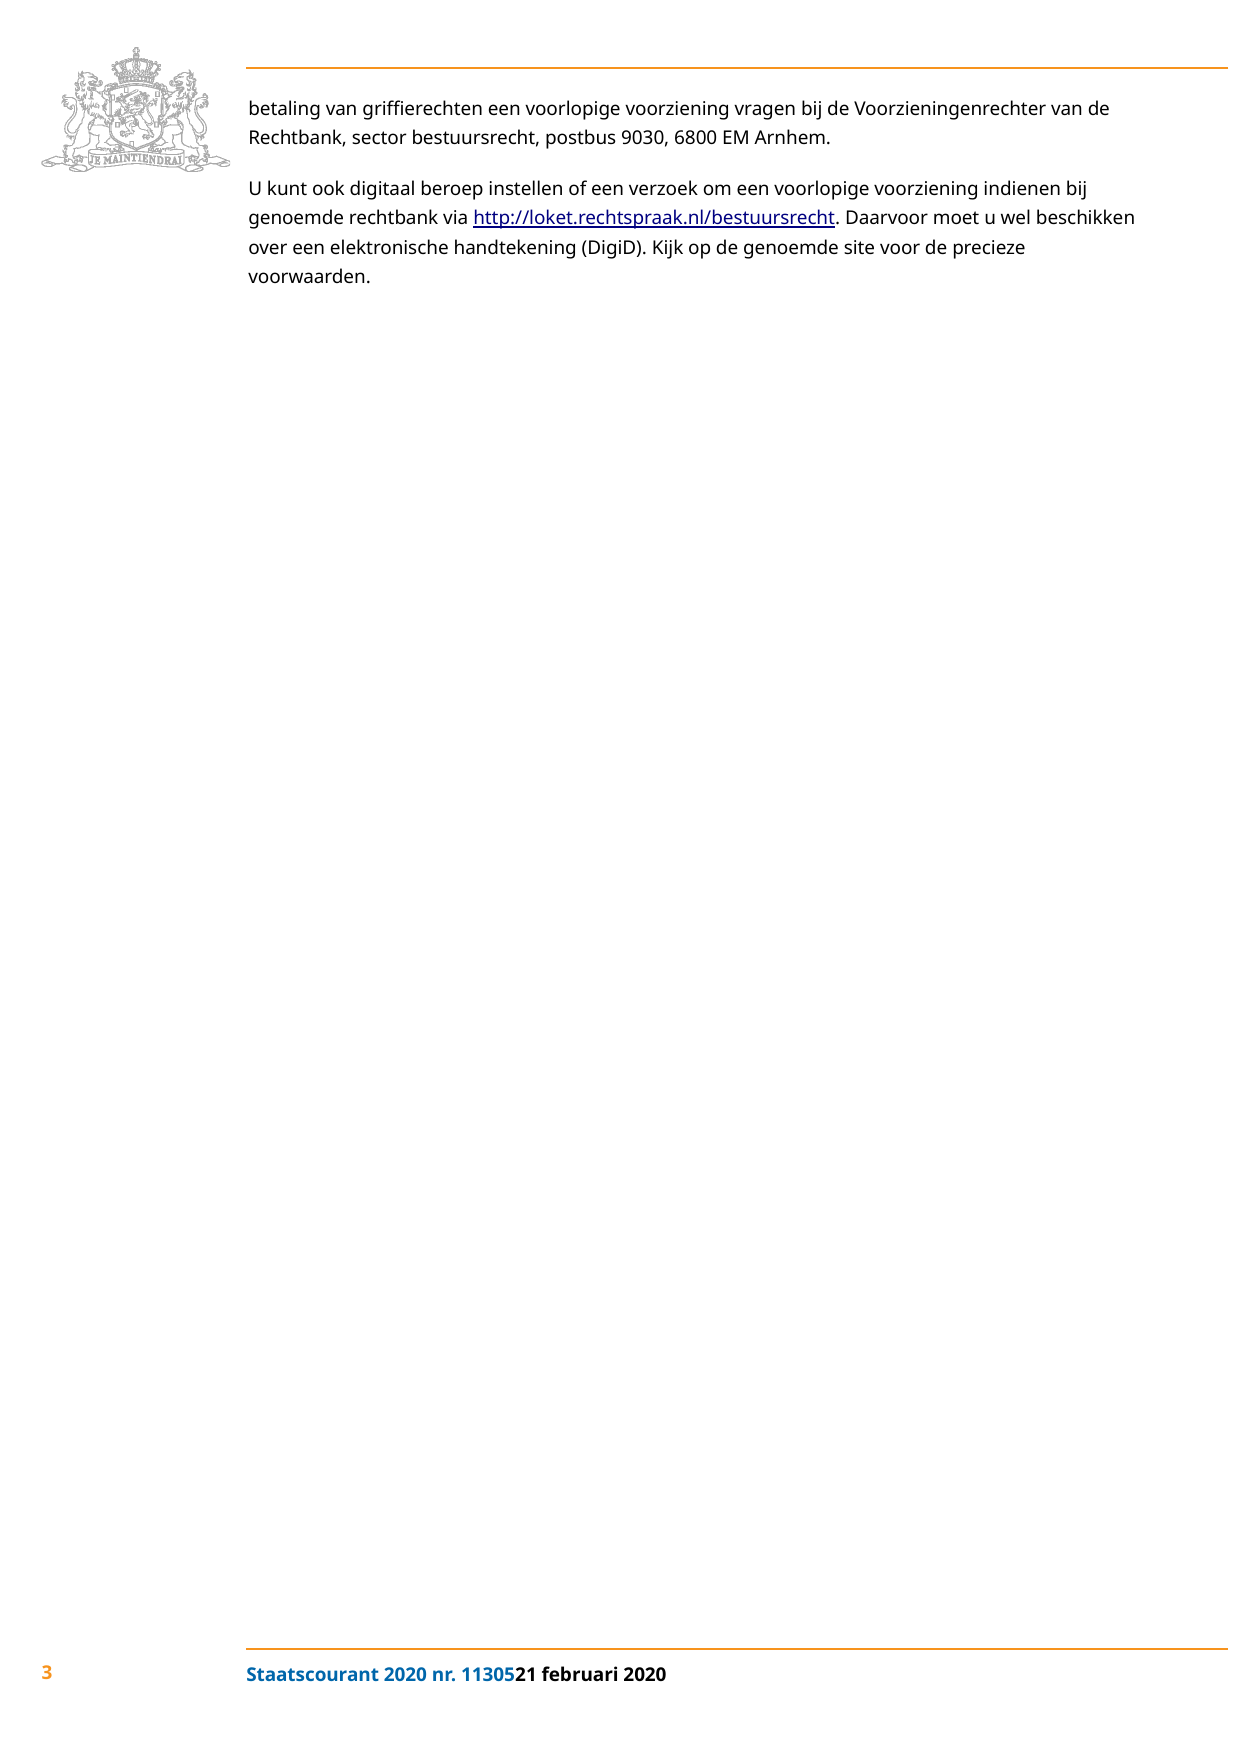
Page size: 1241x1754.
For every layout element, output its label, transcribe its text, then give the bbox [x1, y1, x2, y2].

picture [41, 47, 231, 172]
text betaling van griffierechten een voorlopige voorziening vragen bij de Voorzieningenrechter van de Rechtbank, sector bestuursrecht, postbus 9030, 6800 EM Arnhem. [248, 95, 1152, 150]
text U kunt ook digitaal beroep instellen of een verzoek om een voorlopige voorziening indienen bij genoemde rechtbank via http://loket.rechtspraak.nl/bestuursrecht. Daarvoor moet u wel beschikken over een elektronische handtekening (DigiD). Kijk op de genoemde site voor de precieze voorwaarden. [248, 175, 1152, 289]
